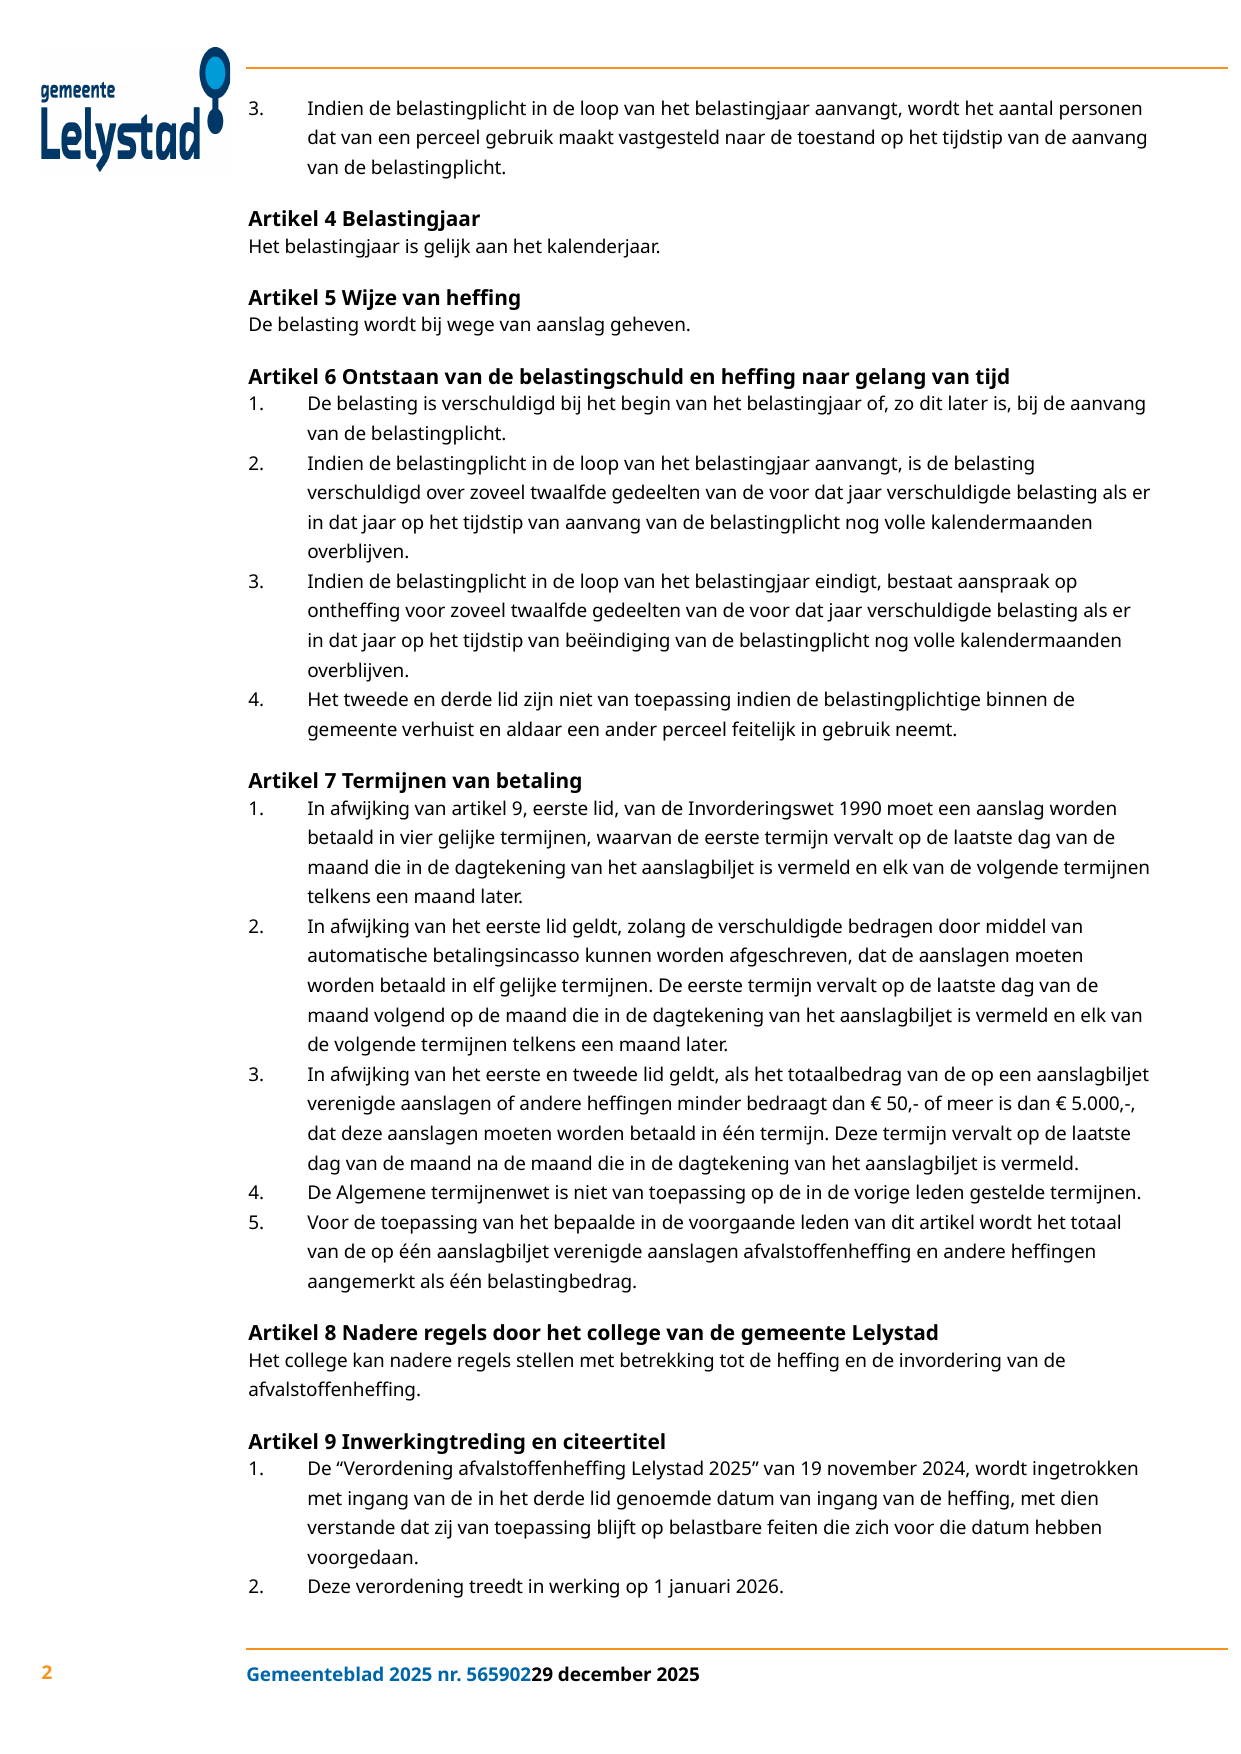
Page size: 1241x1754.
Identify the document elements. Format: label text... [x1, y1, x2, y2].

list Het tweede en derde lid zijn niet van toepassing indien de belastingplichtige binnen de gemeente verhuist en aldaar een ander perceel feitelijk in gebruik neemt. [248, 686, 1152, 742]
text Artikel 6 Ontstaan van de belastingschuld en heffing naar gelang van tijd [248, 362, 1152, 391]
text Artikel 7 Termijnen van betaling [248, 766, 1152, 795]
list Indien de belastingplicht in de loop van het belastingjaar eindigt, bestaat aanspraak op ontheffing voor zoveel twaalfde gedeelten van de voor dat jaar verschuldigde belasting als er in dat jaar op het tijdstip van beëindiging van de belastingplicht nog volle kalendermaanden overblijven. [248, 568, 1152, 682]
list De belasting is verschuldigd bij het begin van het belastingjaar of, zo dit later is, bij de aanvang van de belastingplicht. [248, 391, 1152, 446]
list In afwijking van artikel 9, eerste lid, van de Invorderingswet 1990 moet een aanslag worden betaald in vier gelijke termijnen, waarvan de eerste termijn vervalt op de laatste dag van de maand die in de dagtekening van het aanslagbiljet is vermeld en elk van de volgende termijnen telkens een maand later. [248, 795, 1152, 909]
list Indien de belastingplicht in de loop van het belastingjaar aanvangt, wordt het aantal personen dat van een perceel gebruik maakt vastgesteld naar de toestand op het tijdstip van de aanvang van de belastingplicht. [248, 95, 1152, 180]
text Artikel 9 Inwerkingtreding en citeertitel [248, 1427, 1152, 1455]
text Artikel 8 Nadere regels door het college van de gemeente Lelystad [248, 1318, 1152, 1347]
list Indien de belastingplicht in de loop van het belastingjaar aanvangt, is de belasting verschuldigd over zoveel twaalfde gedeelten van de voor dat jaar verschuldigde belasting als er in dat jaar op het tijdstip van aanvang van de belastingplicht nog volle kalendermaanden overblijven. [248, 450, 1152, 564]
list Voor de toepassing van het bepaalde in de voorgaande leden van dit artikel wordt het totaal van de op één aanslagbiljet verenigde aanslagen afvalstoffenheffing en andere heffingen aangemerkt als één belastingbedrag. [248, 1209, 1152, 1294]
list De Algemene termijnenwet is niet van toepassing op de in de vorige leden gestelde termijnen. [248, 1179, 1152, 1205]
text Het college kan nadere regels stellen met betrekking tot de heffing en de invordering van de afvalstoffenheffing. [248, 1347, 1152, 1402]
list De “Verordening afvalstoffenheffing Lelystad 2025” van 19 november 2024, wordt ingetrokken met ingang van de in het derde lid genoemde datum van ingang van de heffing, met dien verstande dat zij van toepassing blijft op belastbare feiten die zich voor die datum hebben voorgedaan. [248, 1455, 1152, 1570]
text Artikel 5 Wijze van heffing [248, 283, 1152, 312]
picture [41, 47, 231, 172]
text De belasting wordt bij wege van aanslag geheven. [248, 312, 1152, 337]
text Het belastingjaar is gelijk aan het kalenderjaar. [248, 233, 1152, 258]
list In afwijking van het eerste en tweede lid geldt, als het totaalbedrag van de op een aanslagbiljet verenigde aanslagen of andere heffingen minder bedraagt dan € 50,- of meer is dan € 5.000,-, dat deze aanslagen moeten worden betaald in één termijn. Deze termijn vervalt op de laatste dag van de maand na de maand die in de dagtekening van het aanslagbiljet is vermeld. [248, 1061, 1152, 1176]
list Deze verordening treedt in werking op 1 januari 2026. [248, 1574, 1152, 1599]
text Artikel 4 Belastingjaar [248, 204, 1152, 233]
list In afwijking van het eerste lid geldt, zolang de verschuldigde bedragen door middel van automatische betalingsincasso kunnen worden afgeschreven, dat de aanslagen moeten worden betaald in elf gelijke termijnen. De eerste termijn vervalt op de laatste dag van de maand volgend op de maand die in de dagtekening van het aanslagbiljet is vermeld en elk van de volgende termijnen telkens een maand later. [248, 913, 1152, 1057]
